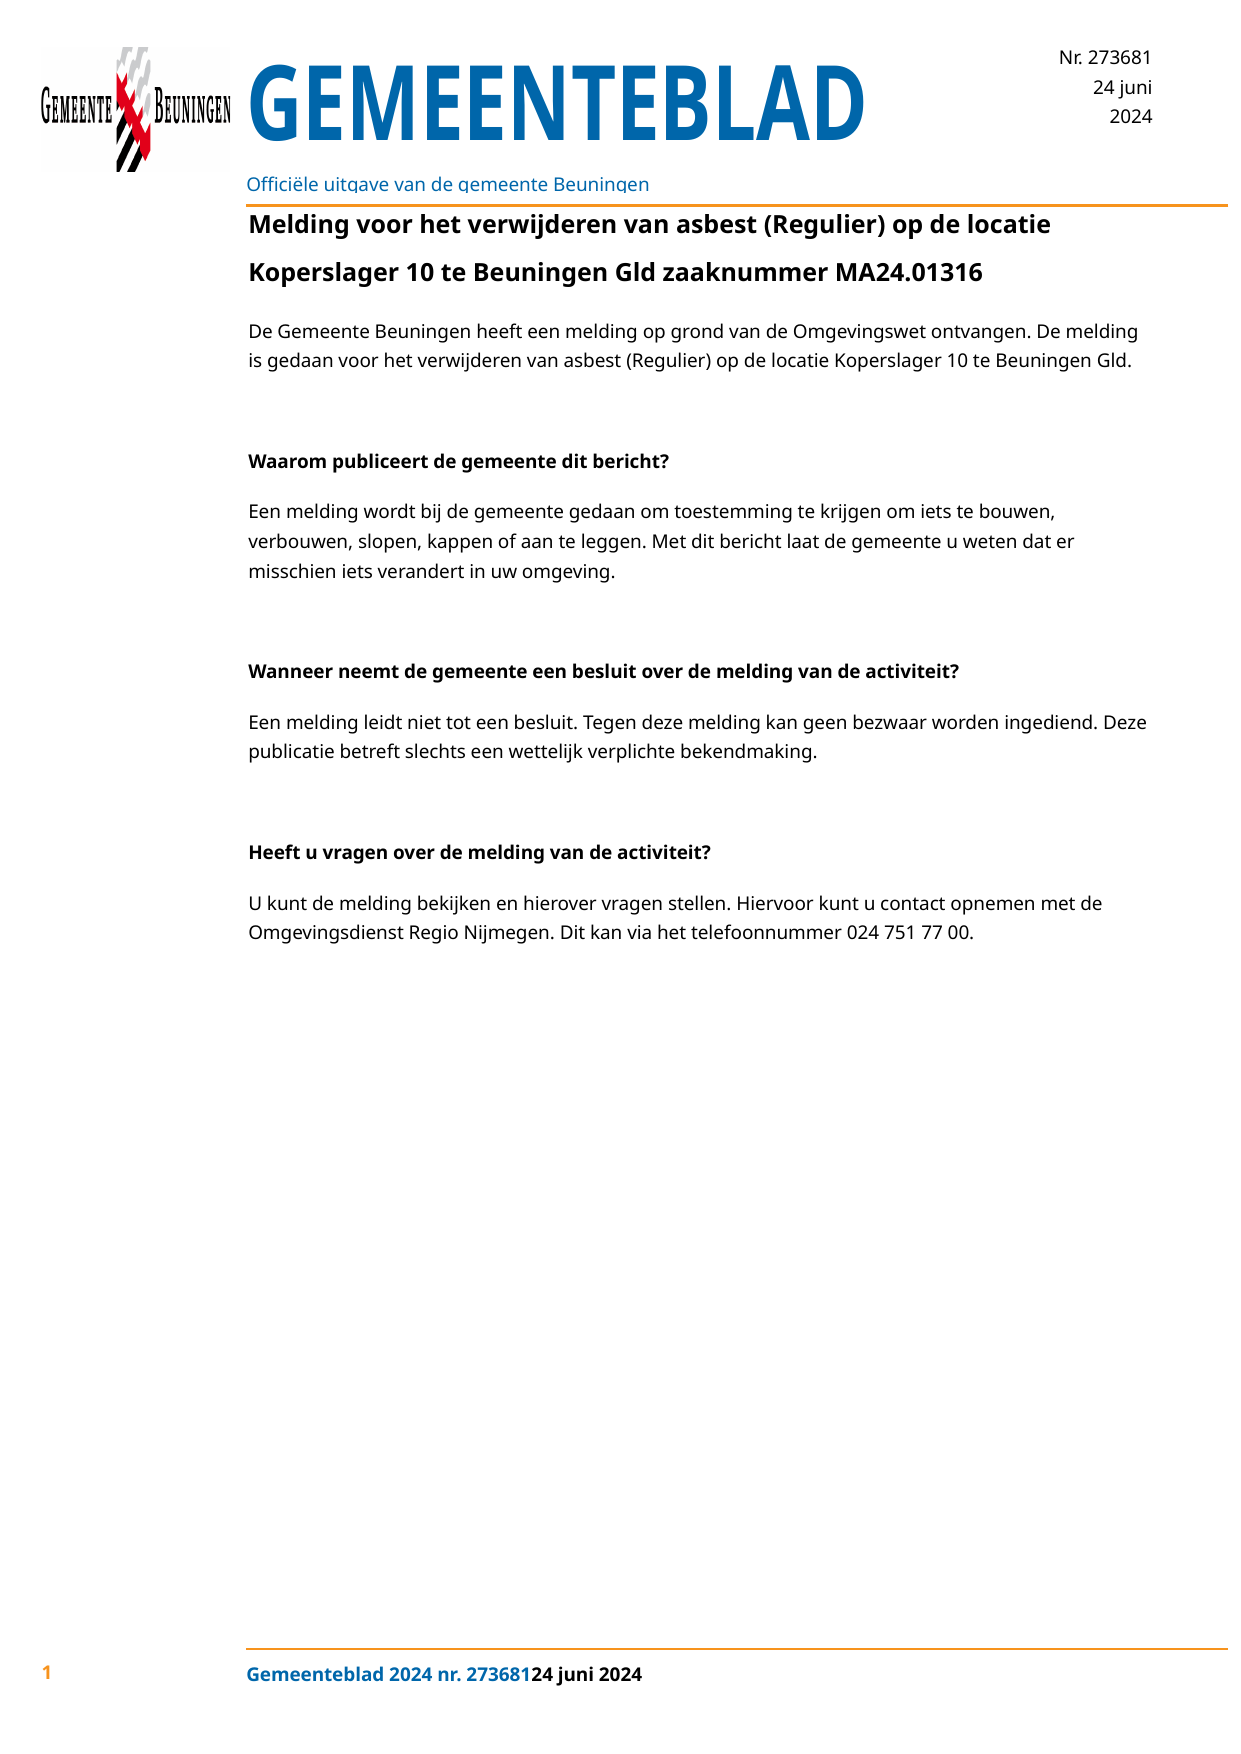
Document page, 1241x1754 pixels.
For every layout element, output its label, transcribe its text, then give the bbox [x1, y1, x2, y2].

text Waarom publiceert de gemeente dit bericht? [248, 448, 1152, 474]
text Een melding wordt bij de gemeente gedaan om toestemming te krijgen om iets te bouwen, verbouwen, slopen, kappen of aan te leggen. Met dit bericht laat de gemeente u weten dat er misschien iets verandert in uw omgeving. [248, 499, 1152, 584]
text Een melding leidt niet tot een besluit. Tegen deze melding kan geen bezwaar worden ingediend. Deze publicatie betreft slechts een wettelijk verplichte bekendmaking. [248, 709, 1152, 764]
text U kunt de melding bekijken en hierover vragen stellen. Hiervoor kunt u contact opnemen met de Omgevingsdienst Regio Nijmegen. Dit kan via het telefoonnummer 024 751 77 00. [248, 890, 1152, 945]
text Wanneer neemt de gemeente een besluit over de melding van de activiteit? [248, 659, 1152, 684]
text De Gemeente Beuningen heeft een melding op grond van de Omgevingswet ontvangen. De melding is gedaan voor het verwijderen van asbest (Regulier) op de locatie Koperslager 10 te Beuningen Gld. [248, 318, 1152, 373]
picture [41, 47, 231, 172]
text Heeft u vragen over de melding van de activiteit? [248, 839, 1152, 865]
text Melding voor het verwijderen van asbest (Regulier) op de locatie Koperslager 10 te Beuningen Gld zaaknummer MA24.01316 [248, 207, 1152, 288]
